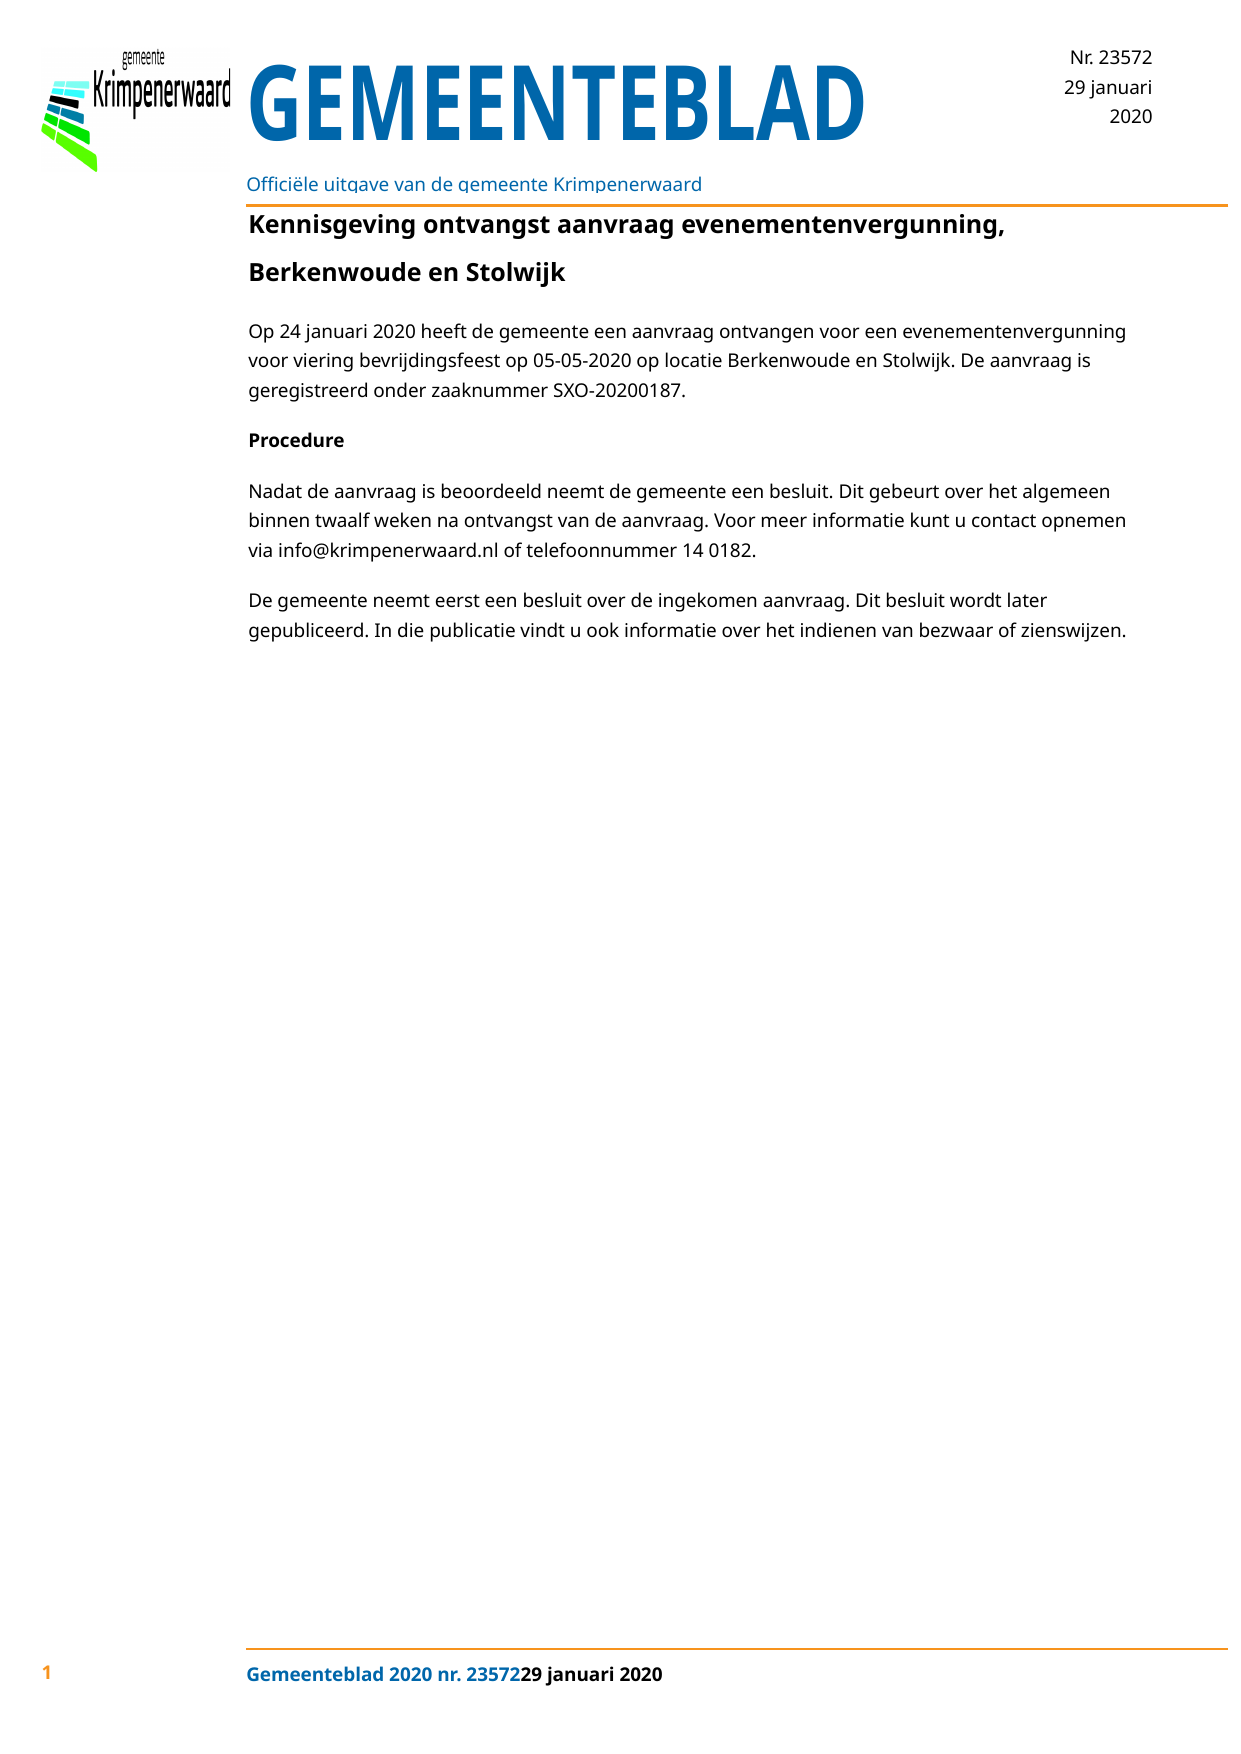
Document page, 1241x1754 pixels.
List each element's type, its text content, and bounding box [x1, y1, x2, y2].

text De gemeente neemt eerst een besluit over de ingekomen aanvraag. Dit besluit wordt later gepubliceerd. In die publicatie vindt u ook informatie over het indienen van bezwaar of zienswijzen. [248, 587, 1152, 643]
picture [41, 47, 231, 172]
text Procedure [248, 427, 1152, 453]
text Kennisgeving ontvangst aanvraag evenementenvergunning, Berkenwoude en Stolwijk [248, 207, 1152, 288]
text Nadat de aanvraag is beoordeeld neemt de gemeente een besluit. Dit gebeurt over het algemeen binnen twaalf weken na ontvangst van de aanvraag. Voor meer informatie kunt u contact opnemen via info@krimpenerwaard.nl of telefoonnummer 14 0182. [248, 478, 1152, 563]
text Op 24 januari 2020 heeft de gemeente een aanvraag ontvangen voor een evenementenvergunning voor viering bevrijdingsfeest op 05-05-2020 op locatie Berkenwoude en Stolwijk. De aanvraag is geregistreerd onder zaaknummer SXO-20200187. [248, 318, 1152, 403]
